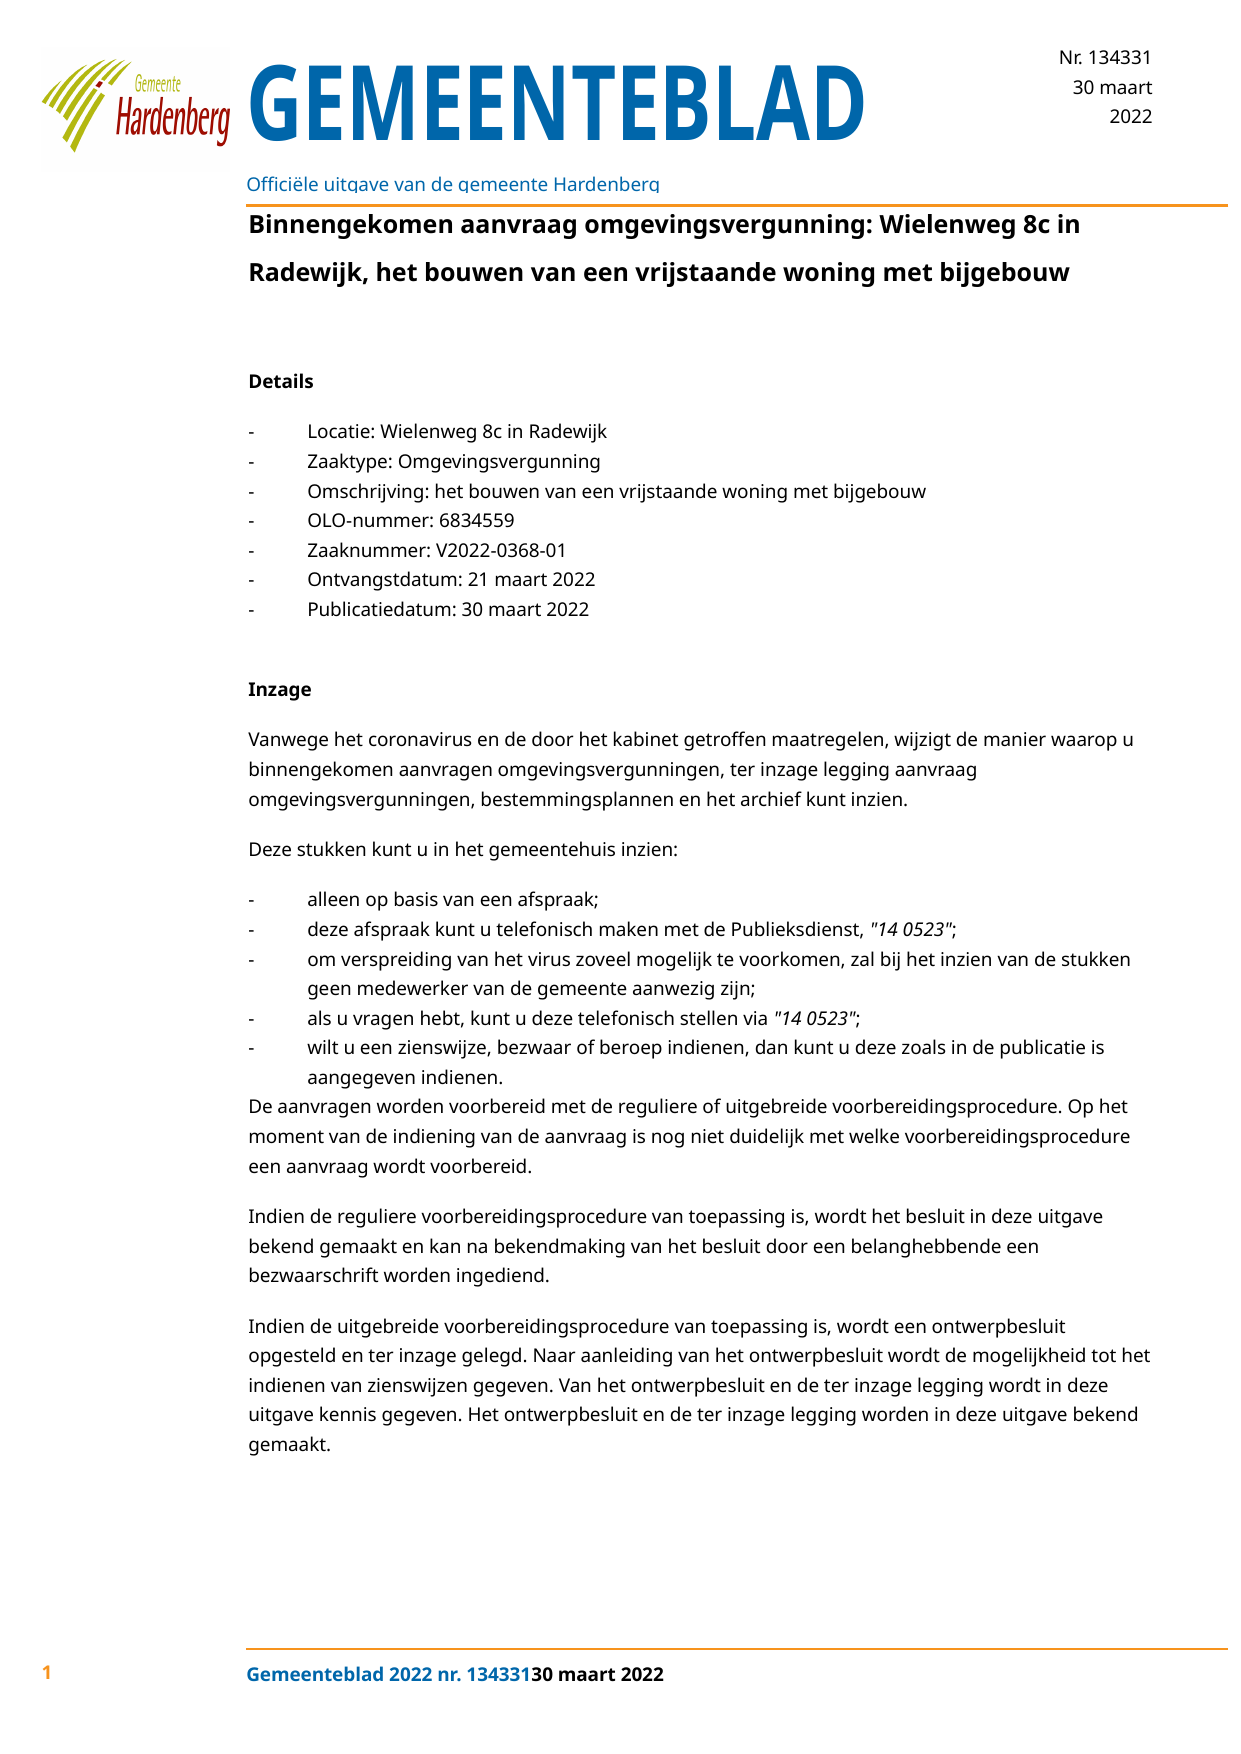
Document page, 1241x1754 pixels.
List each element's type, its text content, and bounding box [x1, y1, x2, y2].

text Indien de reguliere voorbereidingsprocedure van toepassing is, wordt het besluit in deze uitgave bekend gemaakt en kan na bekendmaking van het besluit door een belanghebbende een bezwaarschrift worden ingediend. [248, 1203, 1152, 1288]
list Locatie: Wielenweg 8c in Radewijk [248, 419, 1152, 444]
list om verspreiding van het virus zoveel mogelijk te voorkomen, zal bij het inzien van de stukken geen medewerker van de gemeente aanwezig zijn; [248, 946, 1152, 1001]
text Deze stukken kunt u in het gemeentehuis inzien: [248, 836, 1152, 862]
text Details [248, 368, 1152, 394]
text Vanwege het coronavirus en de door het kabinet getroffen maatregelen, wijzigt de manier waarop u binnengekomen aanvragen omgevingsvergunningen, ter inzage legging aanvraag omgevingsvergunningen, bestemmingsplannen en het archief kunt inzien. [248, 727, 1152, 812]
list als u vragen hebt, kunt u deze telefonisch stellen via "14 0523"; [248, 1005, 1152, 1031]
text De aanvragen worden voorbereid met de reguliere of uitgebreide voorbereidingsprocedure. Op het moment van de indiening van de aanvraag is nog niet duidelijk met welke voorbereidingsprocedure een aanvraag wordt voorbereid. [248, 1094, 1152, 1179]
list Zaaknummer: V2022-0368-01 [248, 537, 1152, 563]
text Indien de uitgebreide voorbereidingsprocedure van toepassing is, wordt een ontwerpbesluit opgesteld en ter inzage gelegd. Naar aanleiding van het ontwerpbesluit wordt de mogelijkheid tot het indienen van zienswijzen gegeven. Van het ontwerpbesluit en de ter inzage legging wordt in deze uitgave kennis gegeven. Het ontwerpbesluit en de ter inzage legging worden in deze uitgave bekend gemaakt. [248, 1313, 1152, 1457]
picture [41, 47, 231, 172]
list wilt u een zienswijze, bezwaar of beroep indienen, dan kunt u deze zoals in de publicatie is aangegeven indienen. [248, 1034, 1152, 1090]
text Binnengekomen aanvraag omgevingsvergunning: Wielenweg 8c in Radewijk, het bouwen van een vrijstaande woning met bijgebouw [248, 207, 1152, 288]
text Inzage [248, 676, 1152, 702]
list deze afspraak kunt u telefonisch maken met de Publieksdienst, "14 0523"; [248, 916, 1152, 942]
list OLO-nummer: 6834559 [248, 507, 1152, 533]
list Zaaktype: Omgevingsvergunning [248, 448, 1152, 474]
list Ontvangstdatum: 21 maart 2022 [248, 567, 1152, 592]
list Publicatiedatum: 30 maart 2022 [248, 596, 1152, 622]
list Omschrijving: het bouwen van een vrijstaande woning met bijgebouw [248, 478, 1152, 504]
list alleen op basis van een afspraak; [248, 887, 1152, 912]
